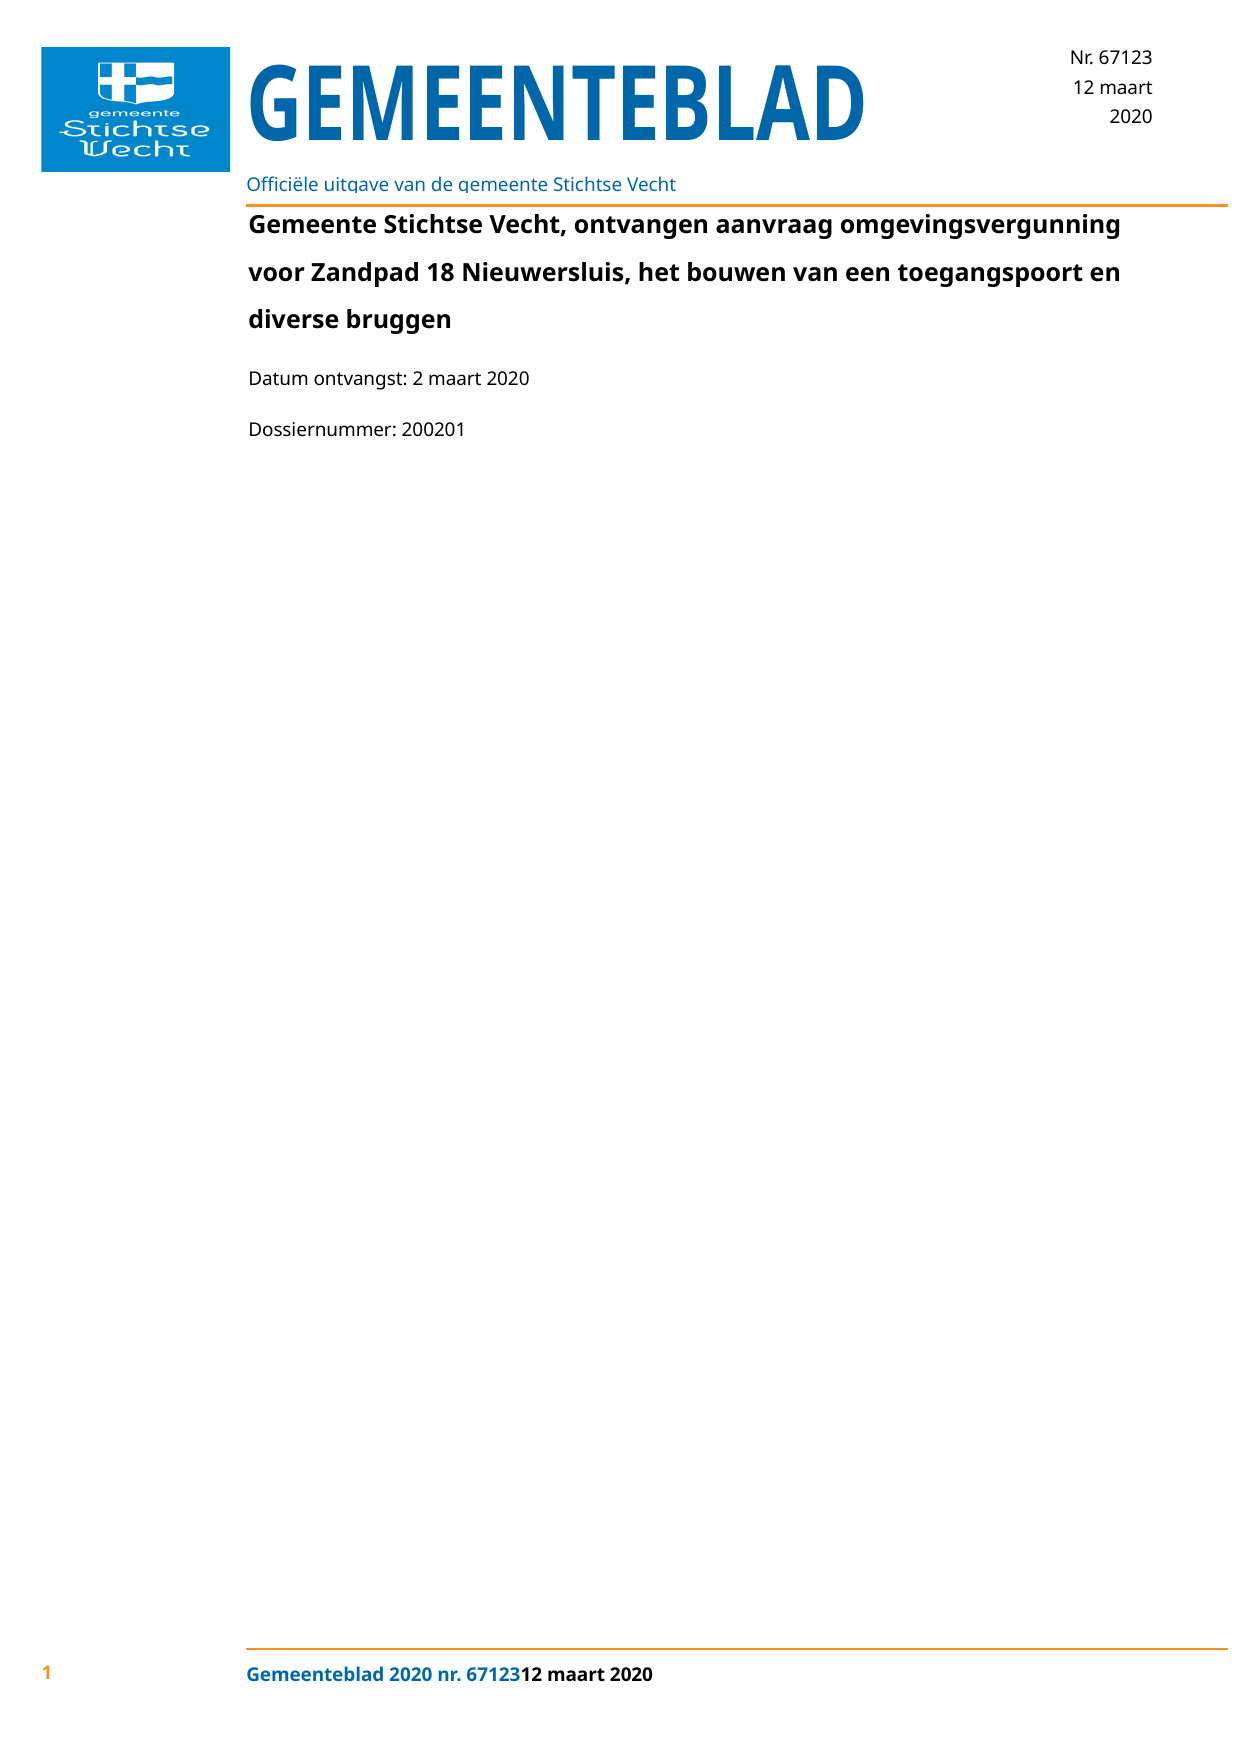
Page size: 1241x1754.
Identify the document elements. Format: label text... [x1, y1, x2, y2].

text Datum ontvangst: 2 maart 2020 [248, 366, 1152, 391]
picture [99, 63, 135, 101]
picture [137, 63, 174, 103]
text Gemeente Stichtse Vecht, ontvangen aanvraag omgevingsvergunning voor Zandpad 18 Nieuwersluis, het bouwen van een toegangspoort en diverse bruggen [248, 207, 1152, 336]
text Dossiernummer: 200201 [248, 416, 1152, 442]
